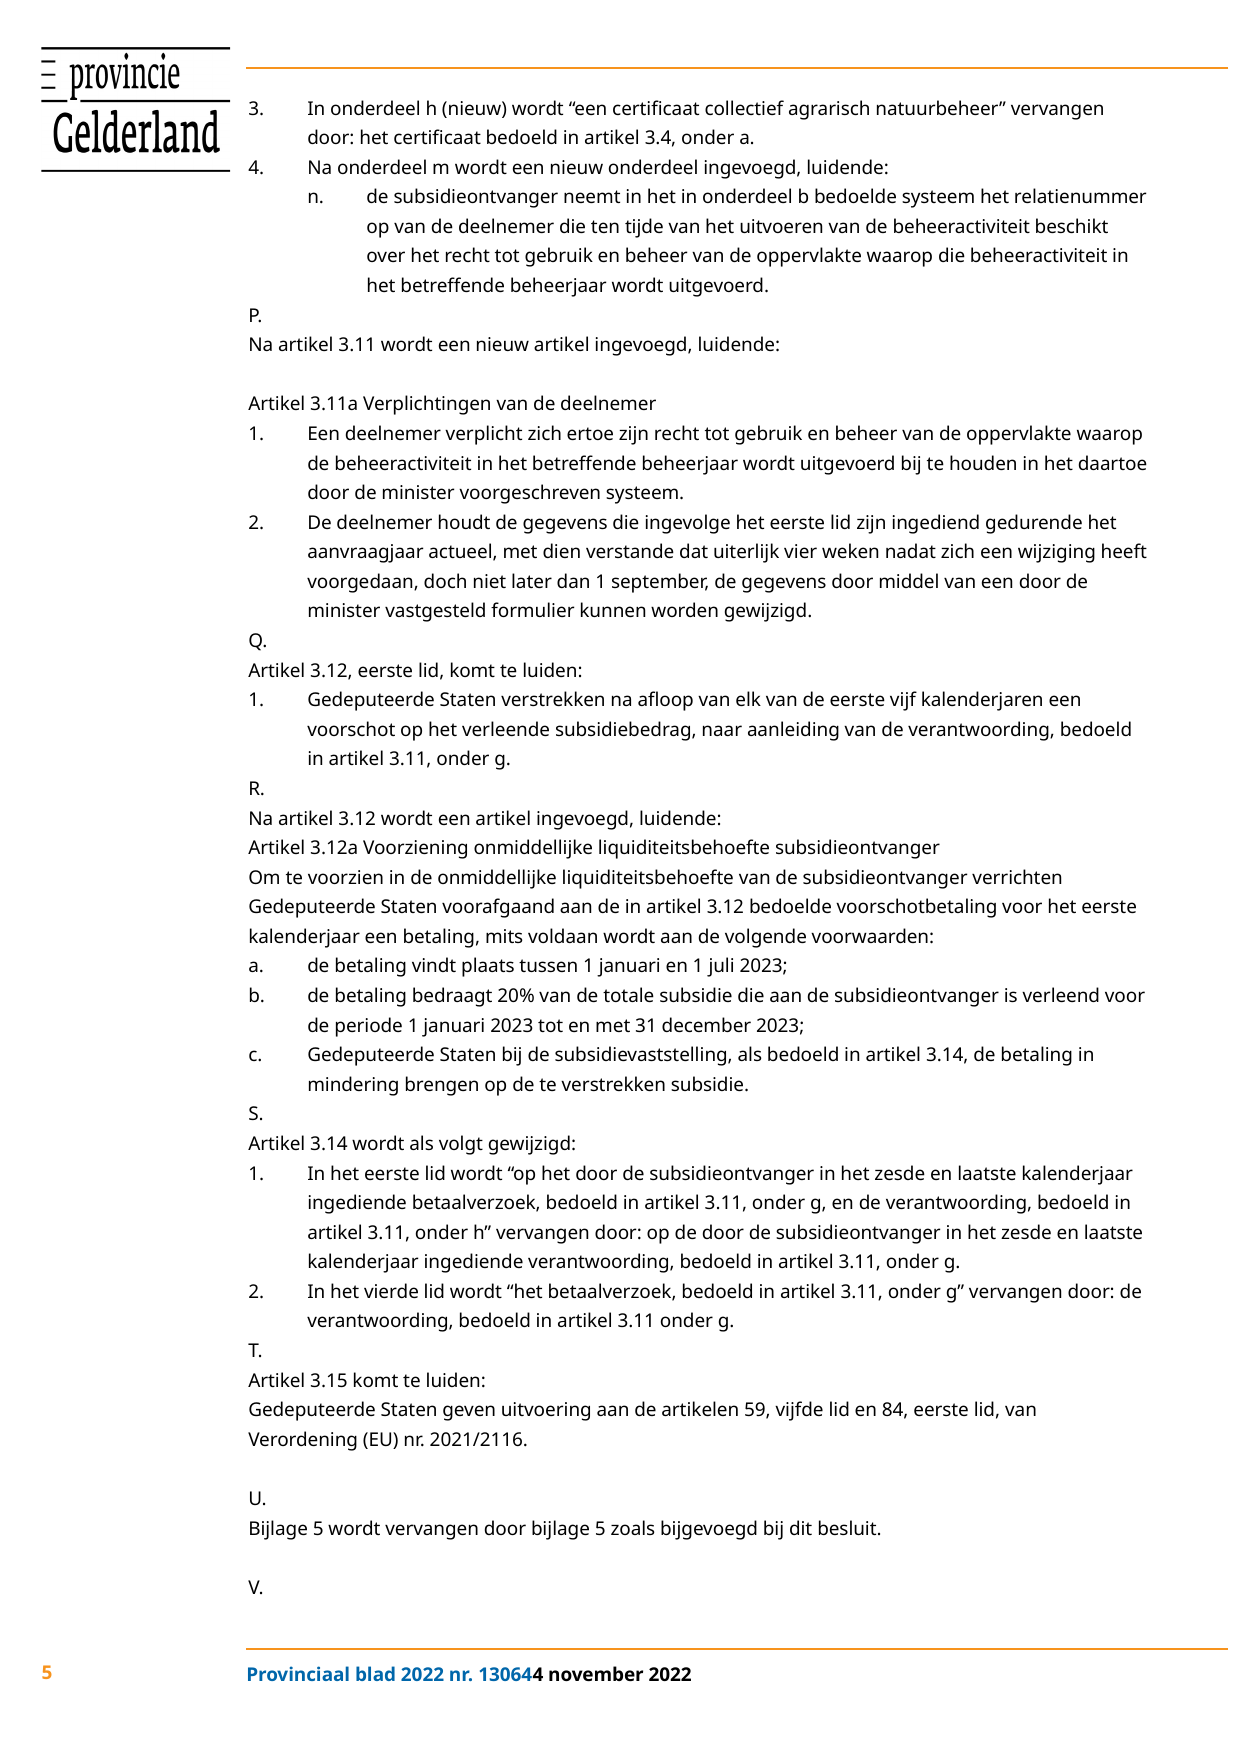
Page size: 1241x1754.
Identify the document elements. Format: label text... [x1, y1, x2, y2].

list In het vierde lid wordt “het betaalverzoek, bedoeld in artikel 3.11, onder g” vervangen door: de verantwoording, bedoeld in artikel 3.11 onder g. [248, 1278, 1152, 1333]
list Na onderdeel m wordt een nieuw onderdeel ingevoegd, luidende: [248, 154, 1152, 180]
list de betaling vindt plaats tussen 1 januari en 1 juli 2023; [248, 953, 1152, 978]
text V. [248, 1574, 1152, 1600]
list In het eerste lid wordt “op het door de subsidieontvanger in het zesde en laatste kalenderjaar ingediende betaalverzoek, bedoeld in artikel 3.11, onder g, en de verantwoording, bedoeld in artikel 3.11, onder h” vervangen door: op de door de subsidieontvanger in het zesde en laatste kalenderjaar ingediende verantwoording, bedoeld in artikel 3.11, onder g. [248, 1160, 1152, 1274]
text Artikel 3.12, eerste lid, komt te luiden: [248, 657, 1152, 683]
text P. [248, 302, 1152, 328]
text Na artikel 3.12 wordt een artikel ingevoegd, luidende: [248, 805, 1152, 831]
list Een deelnemer verplicht zich ertoe zijn recht tot gebruik en beheer van de oppervlakte waarop de beheeractiviteit in het betreffende beheerjaar wordt uitgevoerd bij te houden in het daartoe door de minister voorgeschreven systeem. [248, 420, 1152, 505]
text Gedeputeerde Staten geven uitvoering aan de artikelen 59, vijfde lid en 84, eerste lid, van Verordening (EU) nr. 2021/2116. [248, 1396, 1152, 1452]
text Artikel 3.11a Verplichtingen van de deelnemer [248, 391, 1152, 416]
text Q. [248, 627, 1152, 653]
text Artikel 3.12a Voorziening onmiddellijke liquiditeitsbehoefte subsidieontvanger [248, 834, 1152, 860]
picture [41, 47, 231, 172]
text Om te voorzien in de onmiddellijke liquiditeitsbehoefte van de subsidieontvanger verrichten Gedeputeerde Staten voorafgaand aan de in artikel 3.12 bedoelde voorschotbetaling voor het eerste kalenderjaar een betaling, mits voldaan wordt aan de volgende voorwaarden: [248, 864, 1152, 949]
list de betaling bedraagt 20% van de totale subsidie die aan de subsidieontvanger is verleend voor de periode 1 januari 2023 tot en met 31 december 2023; [248, 982, 1152, 1038]
list In onderdeel h (nieuw) wordt “een certificaat collectief agrarisch natuurbeheer” vervangen door: het certificaat bedoeld in artikel 3.4, onder a. [248, 95, 1152, 150]
list Gedeputeerde Staten verstrekken na afloop van elk van de eerste vijf kalenderjaren een voorschot op het verleende subsidiebedrag, naar aanleiding van de verantwoording, bedoeld in artikel 3.11, onder g. [248, 686, 1152, 771]
text Bijlage 5 wordt vervangen door bijlage 5 zoals bijgevoegd bij dit besluit. [248, 1515, 1152, 1541]
list de subsidieontvanger neemt in het in onderdeel b bedoelde systeem het relatienummer op van de deelnemer die ten tijde van het uitvoeren van de beheeractiviteit beschikt over het recht tot gebruik en beheer van de oppervlakte waarop die beheeractiviteit in het betreffende beheerjaar wordt uitgevoerd. [307, 183, 1152, 298]
text S. [248, 1101, 1152, 1126]
text R. [248, 775, 1152, 801]
list De deelnemer houdt de gegevens die ingevolge het eerste lid zijn ingediend gedurende het aanvraagjaar actueel, met dien verstande dat uiterlijk vier weken nadat zich een wijziging heeft voorgedaan, doch niet later dan 1 september, de gegevens door middel van een door de minister vastgesteld formulier kunnen worden gewijzigd. [248, 509, 1152, 623]
text Na artikel 3.11 wordt een nieuw artikel ingevoegd, luidende: [248, 331, 1152, 357]
text T. [248, 1337, 1152, 1363]
text Artikel 3.15 komt te luiden: [248, 1367, 1152, 1393]
list Gedeputeerde Staten bij de subsidievaststelling, als bedoeld in artikel 3.14, de betaling in mindering brengen op de te verstrekken subsidie. [248, 1041, 1152, 1097]
text Artikel 3.14 wordt als volgt gewijzigd: [248, 1130, 1152, 1156]
text U. [248, 1485, 1152, 1511]
